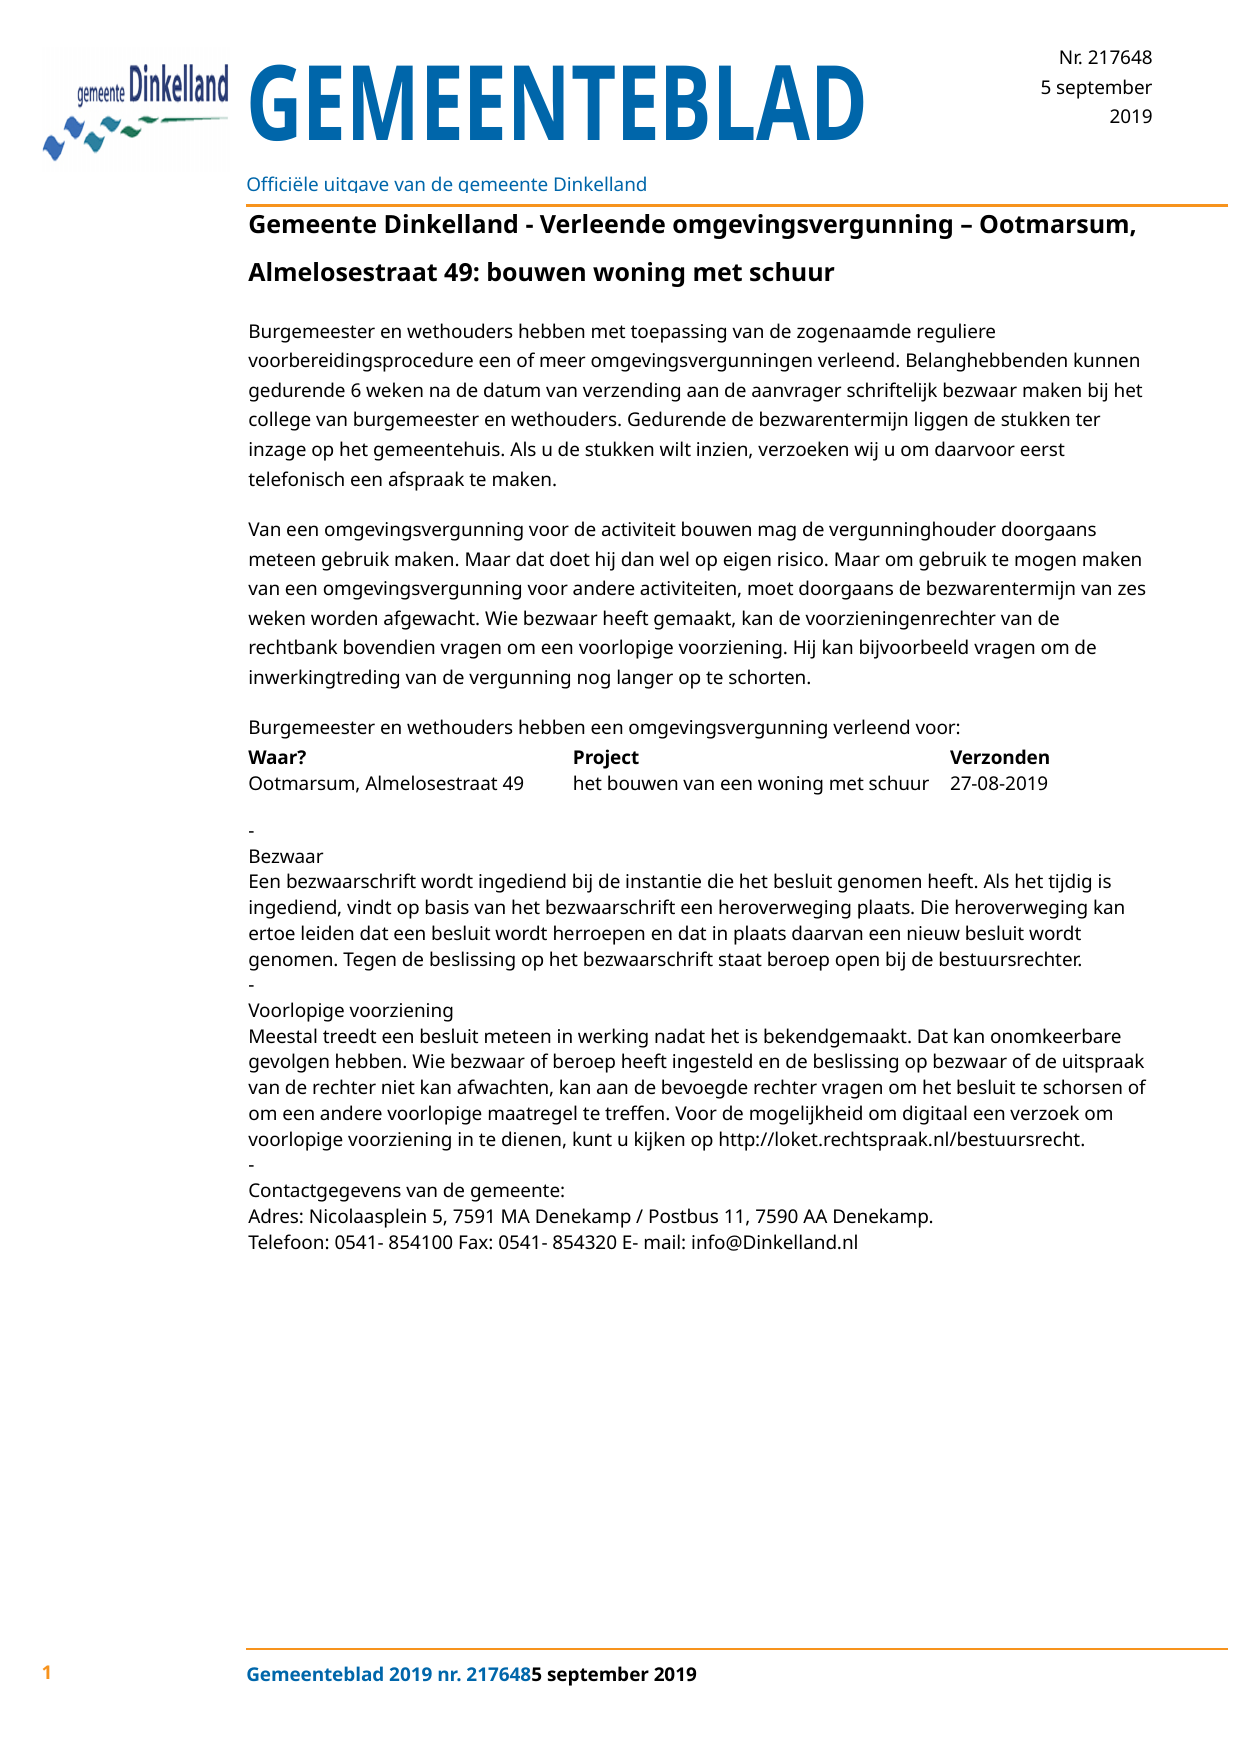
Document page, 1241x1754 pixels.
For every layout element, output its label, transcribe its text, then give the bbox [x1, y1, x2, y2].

table_cell 27-08-2019 [950, 770, 1152, 796]
text Gemeente Dinkelland - Verleende omgevingsvergunning – Ootmarsum, Almelosestraat 49: bouwen woning met schuur [248, 207, 1152, 288]
picture [41, 47, 231, 172]
text Voorlopige voorziening [248, 997, 1152, 1023]
text Adres: Nicolaasplein 5, 7591 MA Denekamp / Postbus 11, 7590 AA Denekamp. [248, 1203, 1152, 1229]
text Burgemeester en wethouders hebben met toepassing van de zogenaamde reguliere voorbereidingsprocedure een of meer omgevingsvergunningen verleend. Belanghebbenden kunnen gedurende 6 weken na de datum van verzending aan de aanvrager schriftelijk bezwaar maken bij het college van burgemeester en wethouders. Gedurende de bezwarentermijn liggen de stukken ter inzage op het gemeentehuis. Als u de stukken wilt inzien, verzoeken wij u om daarvoor eerst telefonisch een afspraak te maken. [248, 318, 1152, 492]
table_cell het bouwen van een woning met schuur [573, 770, 950, 796]
text Van een omgevingsvergunning voor de activiteit bouwen mag de vergunninghouder doorgaans meteen gebruik maken. Maar dat doet hij dan wel op eigen risico. Maar om gebruik te mogen maken van een omgevingsvergunning voor andere activiteiten, moet doorgaans de bezwarentermijn van zes weken worden afgewacht. Wie bezwaar heeft gemaakt, kan de voorzieningenrechter van de rechtbank bovendien vragen om een voorlopige voorziening. Hij kan bijvoorbeeld vragen om de inwerkingtreding van de vergunning nog langer op te schorten. [248, 516, 1152, 690]
table_header Waar? [248, 744, 573, 770]
text Een bezwaarschrift wordt ingediend bij de instantie die het besluit genomen heeft. Als het tijdig is ingediend, vindt op basis van het bezwaarschrift een heroverweging plaats. Die heroverweging kan ertoe leiden dat een besluit wordt herroepen en dat in plaats daarvan een nieuw besluit wordt genomen. Tegen de beslissing op het bezwaarschrift staat beroep open bij de bestuursrechter. [248, 869, 1152, 972]
table_header Project [573, 744, 950, 770]
text Meestal treedt een besluit meteen in werking nadat het is bekendgemaakt. Dat kan onomkeerbare gevolgen hebben. Wie bezwaar of beroep heeft ingesteld en de beslissing op bezwaar of de uitspraak van de rechter niet kan afwachten, kan aan de bevoegde rechter vragen om het besluit te schorsen of om een andere voorlopige maatregel te treffen. Voor de mogelijkheid om digitaal een verzoek om voorlopige voorziening in te dienen, kunt u kijken op http://loket.rechtspraak.nl/bestuursrecht. [248, 1023, 1152, 1152]
text - [248, 972, 1152, 997]
text Contactgegevens van de gemeente: [248, 1177, 1152, 1203]
table_cell Ootmarsum, Almelosestraat 49 [248, 770, 573, 796]
text Burgemeester en wethouders hebben een omgevingsvergunning verleend voor: [248, 714, 1152, 740]
text - [248, 817, 1152, 843]
text - [248, 1152, 1152, 1177]
text Bezwaar [248, 843, 1152, 869]
text Telefoon: 0541- 854100 Fax: 0541- 854320 E- mail: info@Dinkelland.nl [248, 1229, 1152, 1254]
table_header Verzonden [950, 744, 1152, 770]
